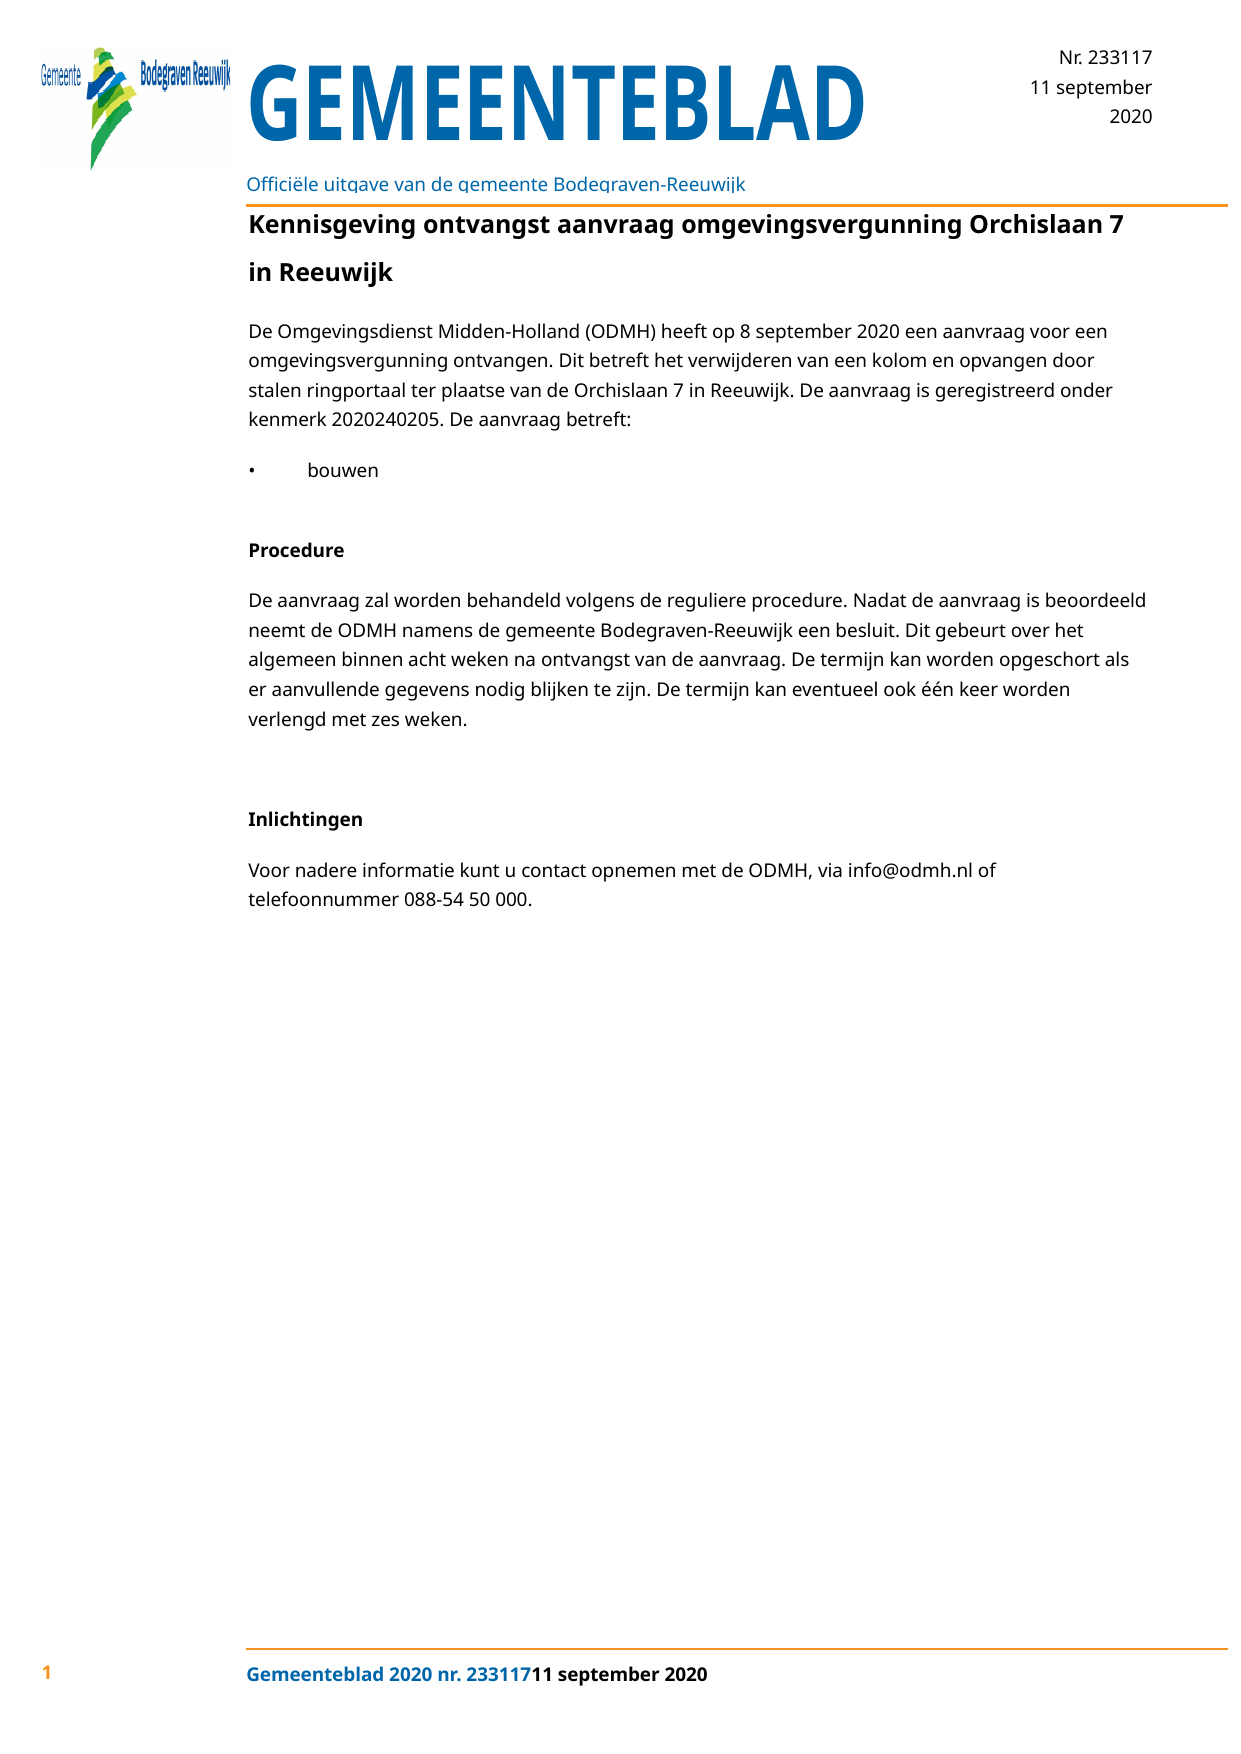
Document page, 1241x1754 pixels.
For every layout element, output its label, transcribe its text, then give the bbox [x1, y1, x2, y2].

list bouwen [248, 457, 1152, 483]
text Inlichtingen [248, 807, 1152, 832]
text Voor nadere informatie kunt u contact opnemen met de ODMH, via info@odmh.nl of telefoonnummer 088-54 50 000. [248, 857, 1152, 912]
text Procedure [248, 537, 1152, 563]
text Kennisgeving ontvangst aanvraag omgevingsvergunning Orchislaan 7 in Reeuwijk [248, 207, 1152, 288]
text De aanvraag zal worden behandeld volgens de reguliere procedure. Nadat de aanvraag is beoordeeld neemt de ODMH namens de gemeente Bodegraven-Reeuwijk een besluit. Dit gebeurt over het algemeen binnen acht weken na ontvangst van de aanvraag. De termijn kan worden opgeschort als er aanvullende gegevens nodig blijken te zijn. De termijn kan eventueel ook één keer worden verlengd met zes weken. [248, 587, 1152, 732]
text De Omgevingsdienst Midden-Holland (ODMH) heeft op 8 september 2020 een aanvraag voor een omgevingsvergunning ontvangen. Dit betreft het verwijderen van een kolom en opvangen door stalen ringportaal ter plaatse van de Orchislaan 7 in Reeuwijk. De aanvraag is geregistreerd onder kenmerk 2020240205. De aanvraag betreft: [248, 318, 1152, 432]
picture [41, 47, 231, 172]
